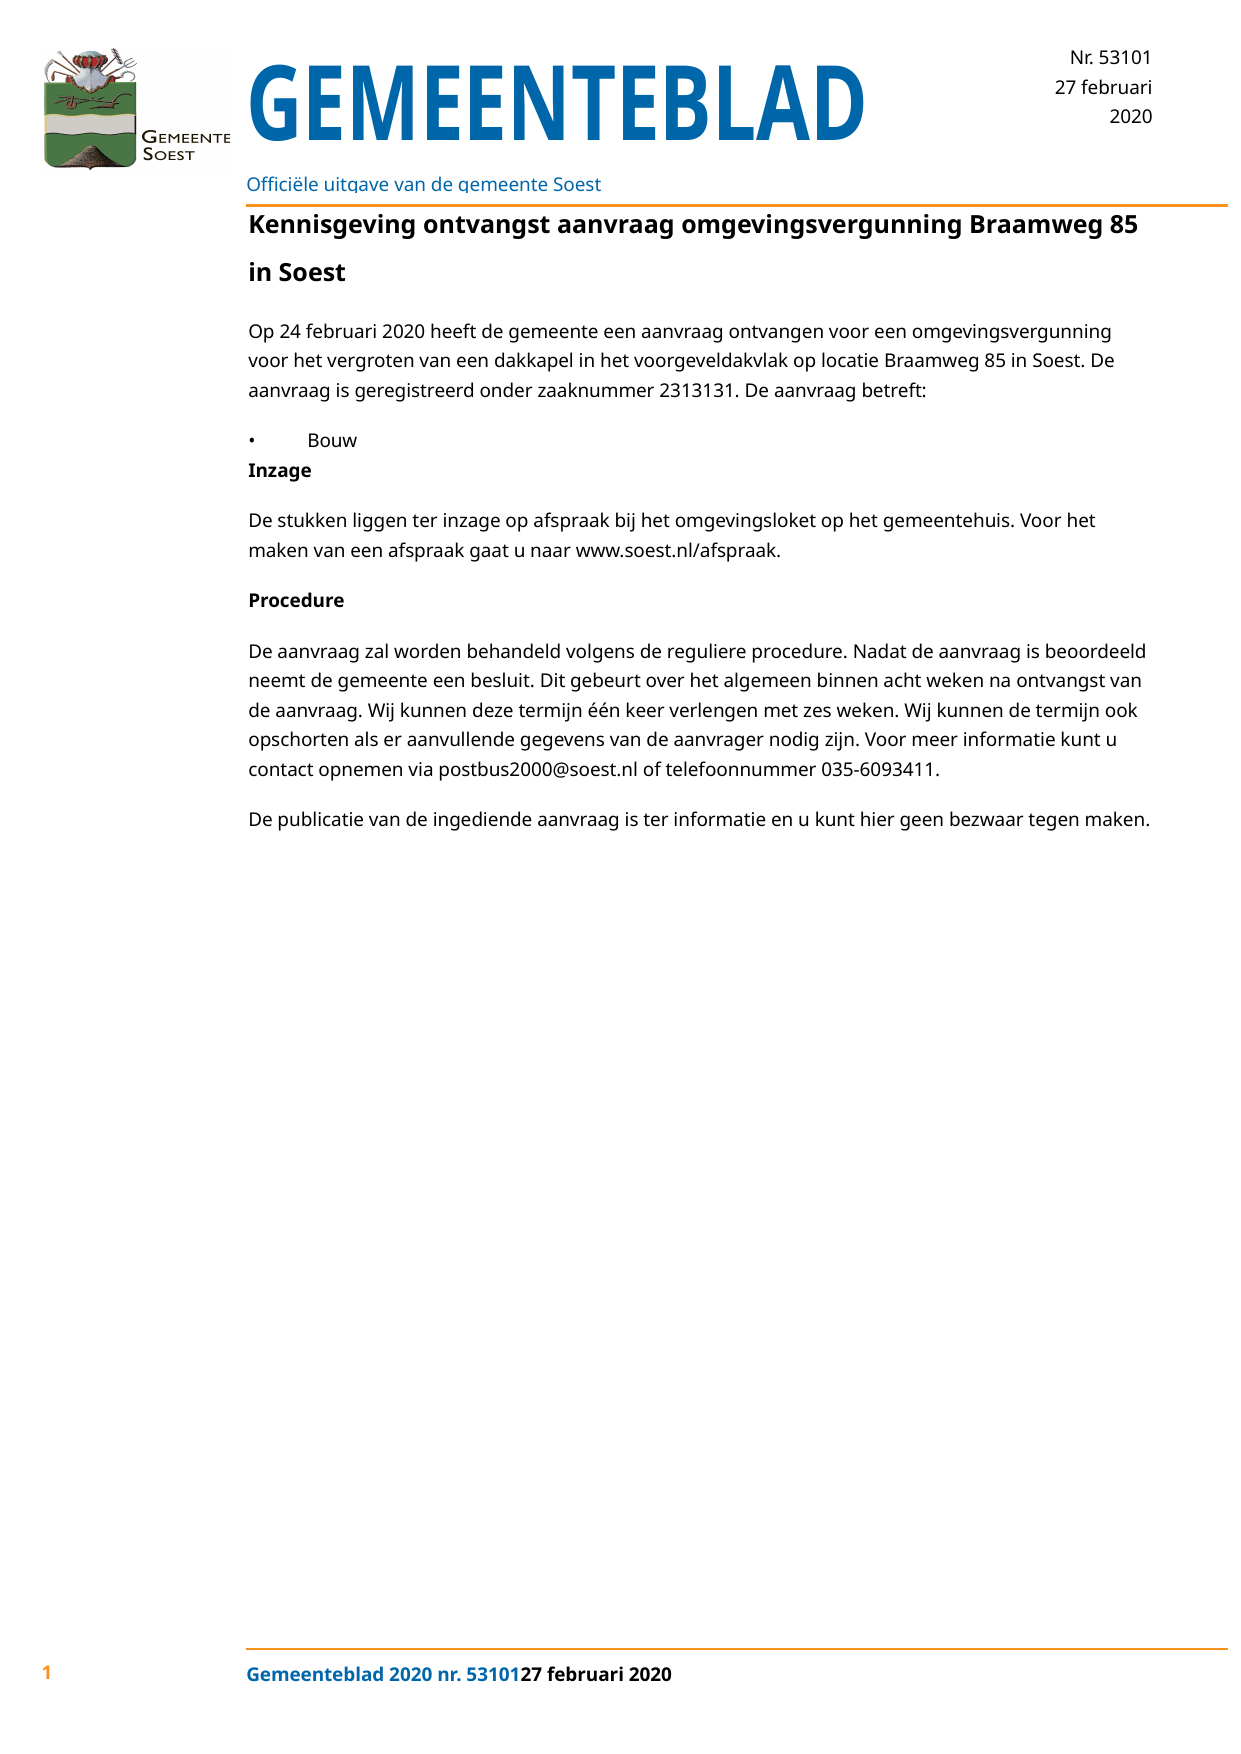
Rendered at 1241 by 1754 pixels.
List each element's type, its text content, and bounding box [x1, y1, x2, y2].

text Procedure [248, 587, 1152, 613]
text De aanvraag zal worden behandeld volgens de reguliere procedure. Nadat de aanvraag is beoordeeld neemt de gemeente een besluit. Dit gebeurt over het algemeen binnen acht weken na ontvangst van de aanvraag. Wij kunnen deze termijn één keer verlengen met zes weken. Wij kunnen de termijn ook opschorten als er aanvullende gegevens van de aanvrager nodig zijn. Voor meer informatie kunt u contact opnemen via postbus2000@soest.nl of telefoonnummer 035-6093411. [248, 638, 1152, 782]
text Op 24 februari 2020 heeft de gemeente een aanvraag ontvangen voor een omgevingsvergunning voor het vergroten van een dakkapel in het voorgeveldakvlak op locatie Braamweg 85 in Soest. De aanvraag is geregistreerd onder zaaknummer 2313131. De aanvraag betreft: [248, 318, 1152, 403]
text De stukken liggen ter inzage op afspraak bij het omgevingsloket op het gemeentehuis. Voor het maken van een afspraak gaat u naar www.soest.nl/afspraak. [248, 507, 1152, 563]
text Kennisgeving ontvangst aanvraag omgevingsvergunning Braamweg 85 in Soest [248, 207, 1152, 288]
text De publicatie van de ingediende aanvraag is ter informatie en u kunt hier geen bezwaar tegen maken. [248, 807, 1152, 832]
text Inzage [248, 457, 1152, 483]
list Bouw [248, 427, 1152, 453]
picture [41, 47, 231, 172]
